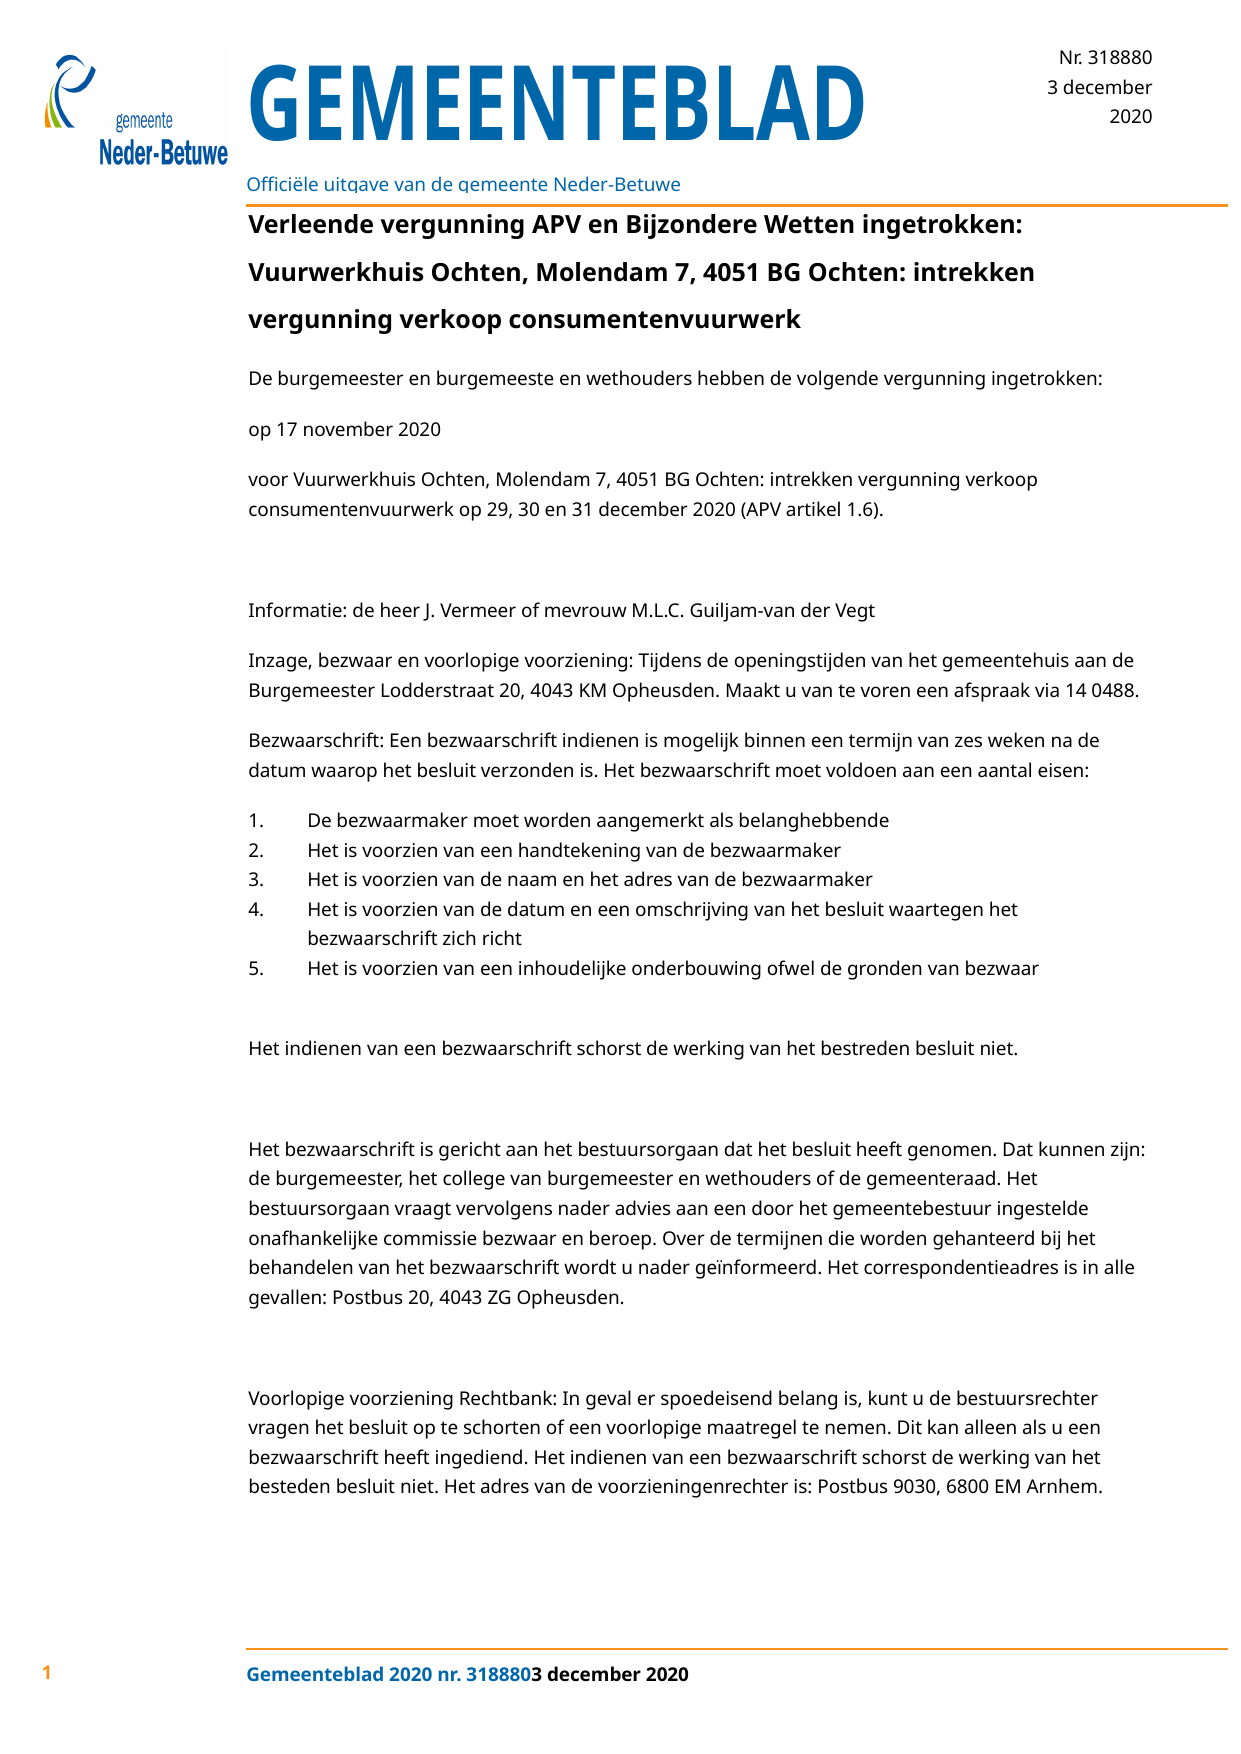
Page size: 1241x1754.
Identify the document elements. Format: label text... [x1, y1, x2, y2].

text Bezwaarschrift: Een bezwaarschrift indienen is mogelijk binnen een termijn van zes weken na de datum waarop het besluit verzonden is. Het bezwaarschrift moet voldoen aan een aantal eisen: [248, 727, 1152, 782]
text op 17 november 2020 [248, 416, 1152, 442]
list Het is voorzien van een handtekening van de bezwaarmaker [248, 837, 1152, 862]
list Het is voorzien van de naam en het adres van de bezwaarmaker [248, 866, 1152, 892]
list De bezwaarmaker moet worden aangemerkt als belanghebbende [248, 807, 1152, 833]
text voor Vuurwerkhuis Ochten, Molendam 7, 4051 BG Ochten: intrekken vergunning verkoop consumentenvuurwerk op 29, 30 en 31 december 2020 (APV artikel 1.6). [248, 466, 1152, 522]
text De burgemeester en burgemeeste en wethouders hebben de volgende vergunning ingetrokken: [248, 366, 1152, 391]
text Verleende vergunning APV en Bijzondere Wetten ingetrokken: Vuurwerkhuis Ochten, Molendam 7, 4051 BG Ochten: intrekken vergunning verkoop consumentenvuurwerk [248, 207, 1152, 336]
text Het indienen van een bezwaarschrift schorst de werking van het bestreden besluit niet. [248, 1035, 1152, 1061]
list Het is voorzien van een inhoudelijke onderbouwing ofwel de gronden van bezwaar [248, 955, 1152, 981]
text Informatie: de heer J. Vermeer of mevrouw M.L.C. Guiljam-van der Vegt [248, 597, 1152, 622]
text Voorlopige voorziening Rechtbank: In geval er spoedeisend belang is, kunt u de bestuursrechter vragen het besluit op te schorten of een voorlopige maatregel te nemen. Dit kan alleen als u een bezwaarschrift heeft ingediend. Het indienen van een bezwaarschrift schorst de werking van het besteden besluit niet. Het adres van de voorzieningenrechter is: Postbus 9030, 6800 EM Arnhem. [248, 1385, 1152, 1499]
list Het is voorzien van de datum en een omschrijving van het besluit waartegen het bezwaarschrift zich richt [248, 896, 1152, 951]
picture [41, 47, 231, 172]
text Inzage, bezwaar en voorlopige voorziening: Tijdens de openingstijden van het gemeentehuis aan de Burgemeester Lodderstraat 20, 4043 KM Opheusden. Maakt u van te voren een afspraak via 14 0488. [248, 647, 1152, 702]
text Het bezwaarschrift is gericht aan het bestuursorgaan dat het besluit heeft genomen. Dat kunnen zijn: de burgemeester, het college van burgemeester en wethouders of de gemeenteraad. Het bestuursorgaan vraagt vervolgens nader advies aan een door het gemeentebestuur ingestelde onafhankelijke commissie bezwaar en beroep. Over de termijnen die worden gehanteerd bij het behandelen van het bezwaarschrift wordt u nader geïnformeerd. Het correspondentieadres is in alle gevallen: Postbus 20, 4043 ZG Opheusden. [248, 1136, 1152, 1309]
